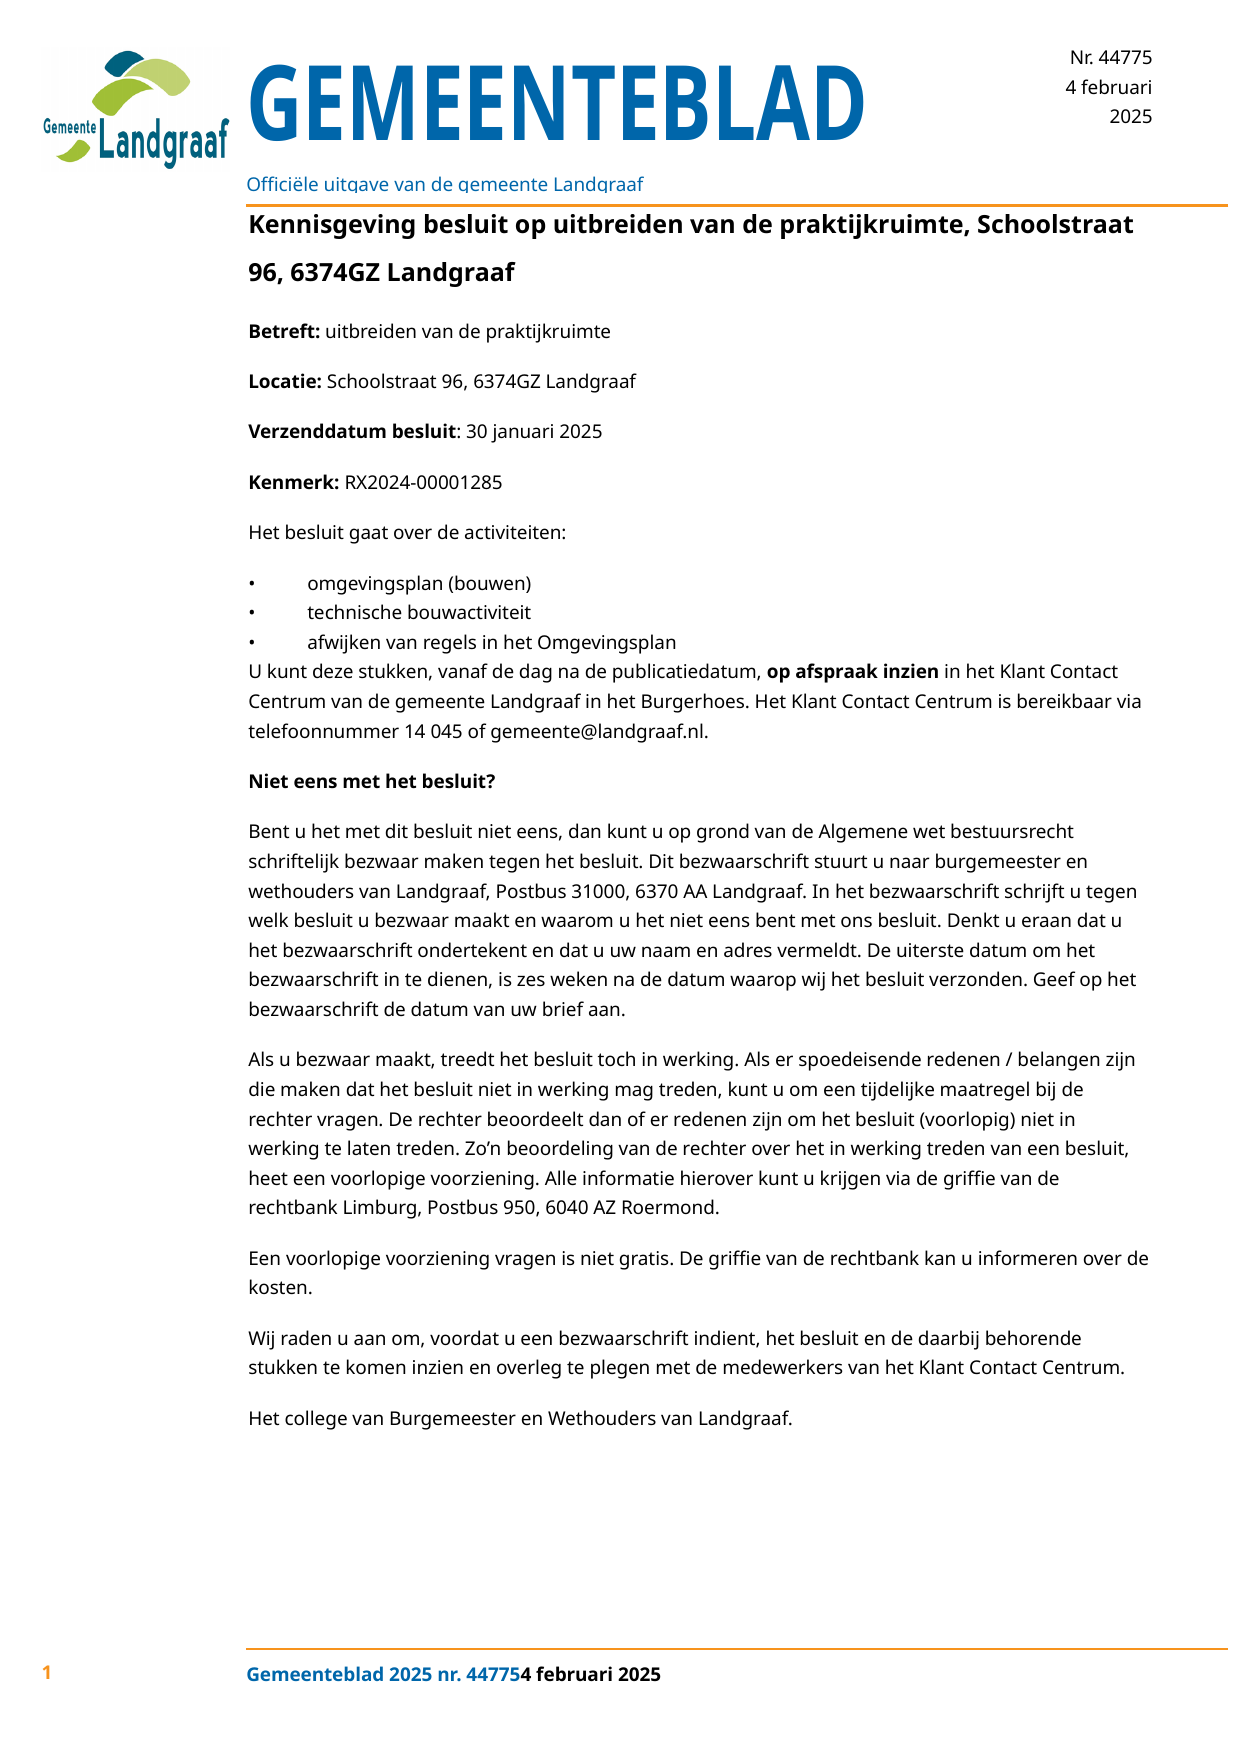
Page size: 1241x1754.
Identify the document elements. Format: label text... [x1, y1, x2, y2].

text Kenmerk: RX2024-00001285 [248, 469, 1152, 495]
text Een voorlopige voorziening vragen is niet gratis. De griffie van de rechtbank kan u informeren over de kosten. [248, 1245, 1152, 1300]
text Het college van Burgemeester en Wethouders van Landgraaf. [248, 1405, 1152, 1431]
text Het besluit gaat over de activiteiten: [248, 519, 1152, 545]
text Verzenddatum besluit: 30 januari 2025 [248, 419, 1152, 444]
text U kunt deze stukken, vanaf de dag na de publicatiedatum, op afspraak inzien in het Klant Contact Centrum van de gemeente Landgraaf in het Burgerhoes. Het Klant Contact Centrum is bereikbaar via telefoonnummer 14 045 of gemeente@landgraaf.nl. [248, 659, 1152, 744]
list technische bouwactiviteit [248, 599, 1152, 625]
text Locatie: Schoolstraat 96, 6374GZ Landgraaf [248, 368, 1152, 394]
list omgevingsplan (bouwen) [248, 570, 1152, 596]
text Wij raden u aan om, voordat u een bezwaarschrift indient, het besluit en de daarbij behorende stukken te komen inzien en overleg te plegen met de medewerkers van het Klant Contact Centrum. [248, 1325, 1152, 1380]
text Betreft: uitbreiden van de praktijkruimte [248, 318, 1152, 344]
text Kennisgeving besluit op uitbreiden van de praktijkruimte, Schoolstraat 96, 6374GZ Landgraaf [248, 207, 1152, 288]
text Bent u het met dit besluit niet eens, dan kunt u op grond van de Algemene wet bestuursrecht schriftelijk bezwaar maken tegen het besluit. Dit bezwaarschrift stuurt u naar burgemeester en wethouders van Landgraaf, Postbus 31000, 6370 AA Landgraaf. In het bezwaarschrift schrijft u tegen welk besluit u bezwaar maakt en waarom u het niet eens bent met ons besluit. Denkt u eraan dat u het bezwaarschrift ondertekent en dat u uw naam en adres vermeldt. De uiterste datum om het bezwaarschrift in te dienen, is zes weken na de datum waarop wij het besluit verzonden. Geef op het bezwaarschrift de datum van uw brief aan. [248, 819, 1152, 1022]
text Als u bezwaar maakt, treedt het besluit toch in werking. Als er spoedeisende redenen / belangen zijn die maken dat het besluit niet in werking mag treden, kunt u om een tijdelijke maatregel bij de rechter vragen. De rechter beoordeelt dan of er redenen zijn om het besluit (voorlopig) niet in werking te laten treden. Zo’n beoordeling van de rechter over het in werking treden van een besluit, heet een voorlopige voorziening. Alle informatie hierover kunt u krijgen via de griffie van de rechtbank Limburg, Postbus 950, 6040 AZ Roermond. [248, 1047, 1152, 1220]
picture [41, 47, 231, 172]
text Niet eens met het besluit? [248, 768, 1152, 794]
list afwijken van regels in het Omgevingsplan [248, 629, 1152, 655]
